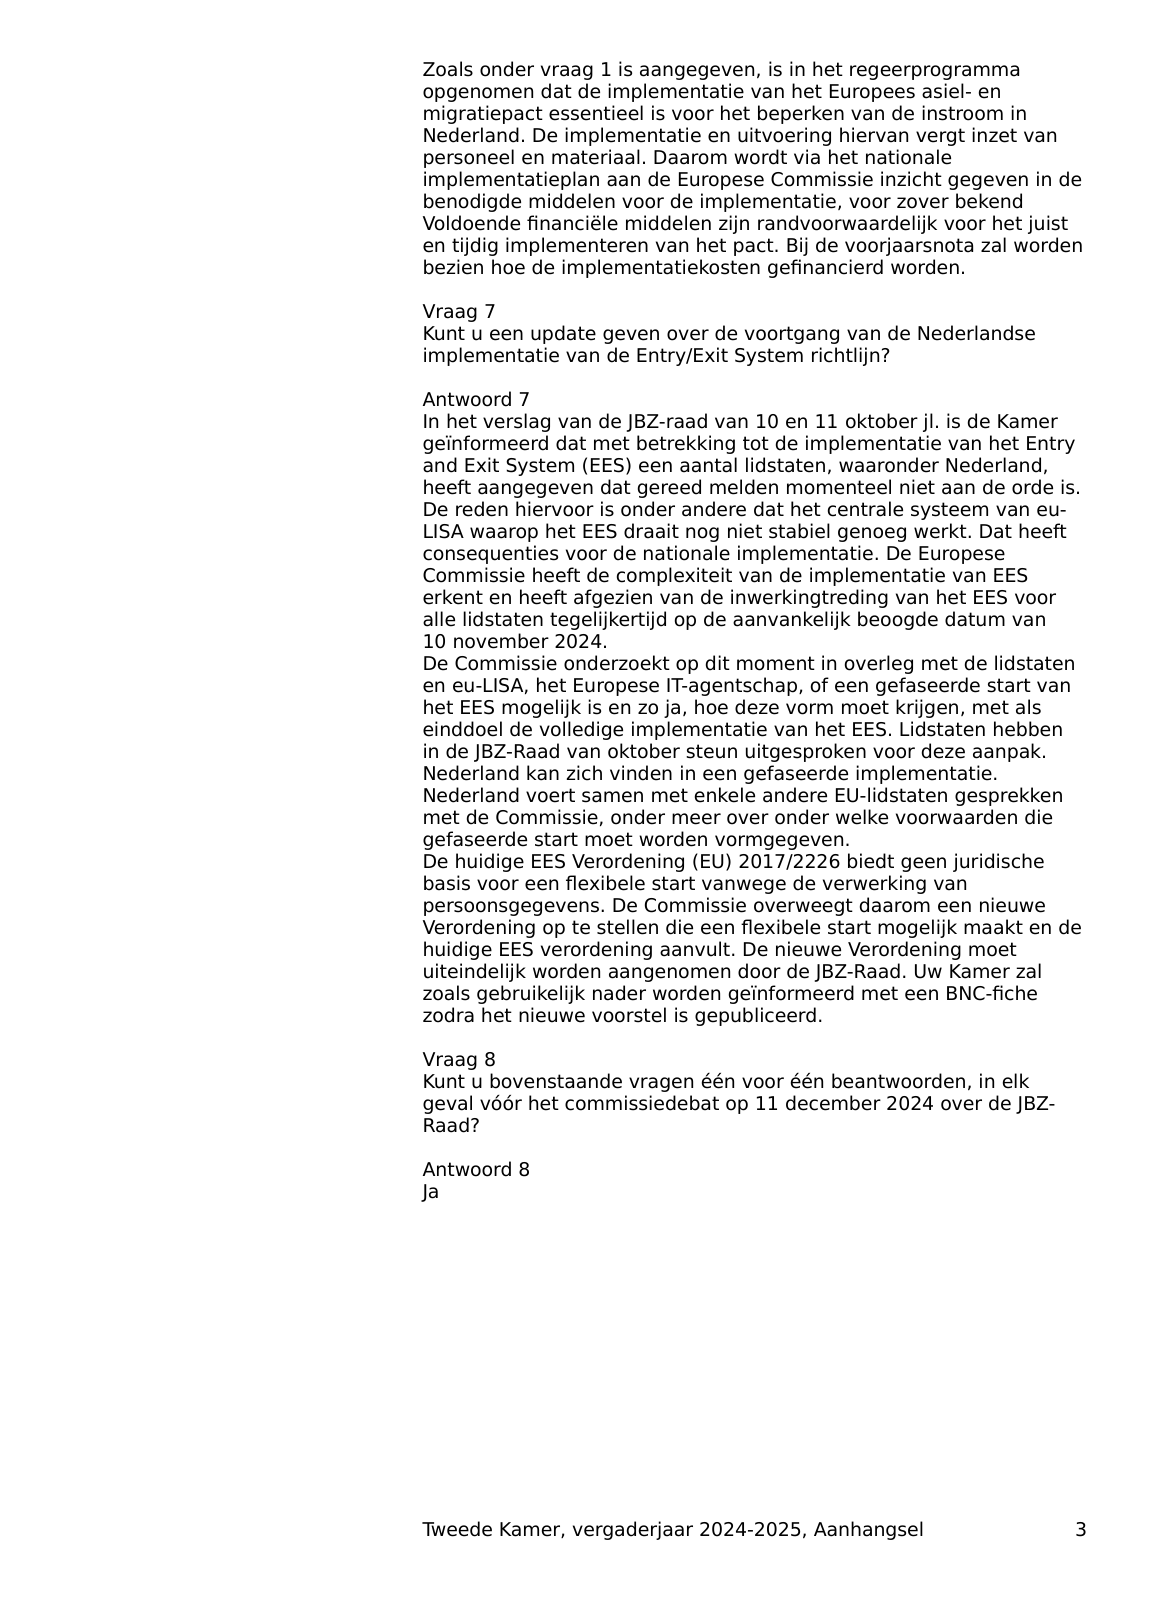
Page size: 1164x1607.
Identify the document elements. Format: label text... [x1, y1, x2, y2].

text Kunt u bovenstaande vragen één voor één beantwoorden, in elk geval vóór het commissiedebat op 11 december 2024 over de JBZ-Raad? [422, 1071, 1087, 1137]
text Kunt u een update geven over de voortgang van de Nederlandse implementatie van de Entry/Exit System richtlijn? [422, 323, 1087, 367]
text De Commissie onderzoekt op dit moment in overleg met de lidstaten en eu-LISA, het Europese IT-agentschap, of een gefaseerde start van het EES mogelijk is en zo ja, hoe deze vorm moet krijgen, met als einddoel de volledige implementatie van het EES. Lidstaten hebben in de JBZ-Raad van oktober steun uitgesproken voor deze aanpak. Nederland kan zich vinden in een gefaseerde implementatie. Nederland voert samen met enkele andere EU-lidstaten gesprekken met de Commissie, onder meer over onder welke voorwaarden die gefaseerde start moet worden vormgegeven. [422, 653, 1087, 851]
text Vraag 7 [422, 301, 1087, 323]
text Antwoord 8 [422, 1159, 1087, 1181]
text De huidige EES Verordening (EU) 2017/2226 biedt geen juridische basis voor een flexibele start vanwege de verwerking van persoonsgegevens. De Commissie overweegt daarom een nieuwe Verordening op te stellen die een flexibele start mogelijk maakt en de huidige EES verordening aanvult. De nieuwe Verordening moet uiteindelijk worden aangenomen door de JBZ-Raad. Uw Kamer zal zoals gebruikelijk nader worden geïnformeerd met een BNC-fiche zodra het nieuwe voorstel is gepubliceerd. [422, 851, 1087, 1027]
text Vraag 8 [422, 1049, 1087, 1071]
text Ja [422, 1181, 1087, 1203]
text In het verslag van de JBZ-raad van 10 en 11 oktober jl. is de Kamer geïnformeerd dat met betrekking tot de implementatie van het Entry and Exit System (EES) een aantal lidstaten, waaronder Nederland, heeft aangegeven dat gereed melden momenteel niet aan de orde is. De reden hiervoor is onder andere dat het centrale systeem van eu-LISA waarop het EES draait nog niet stabiel genoeg werkt. Dat heeft consequenties voor de nationale implementatie. De Europese Commissie heeft de complexiteit van de implementatie van EES erkent en heeft afgezien van de inwerkingtreding van het EES voor alle lidstaten tegelijkertijd op de aanvankelijk beoogde datum van 10 november 2024. [422, 411, 1087, 653]
text Antwoord 7 [422, 389, 1087, 411]
text Zoals onder vraag 1 is aangegeven, is in het regeerprogramma opgenomen dat de implementatie van het Europees asiel- en migratiepact essentieel is voor het beperken van de instroom in Nederland. De implementatie en uitvoering hiervan vergt inzet van personeel en materiaal. Daarom wordt via het nationale implementatieplan aan de Europese Commissie inzicht gegeven in de benodigde middelen voor de implementatie, voor zover bekend Voldoende financiële middelen zijn randvoorwaardelijk voor het juist en tijdig implementeren van het pact. Bij de voorjaarsnota zal worden bezien hoe de implementatiekosten gefinancierd worden. [422, 59, 1087, 279]
